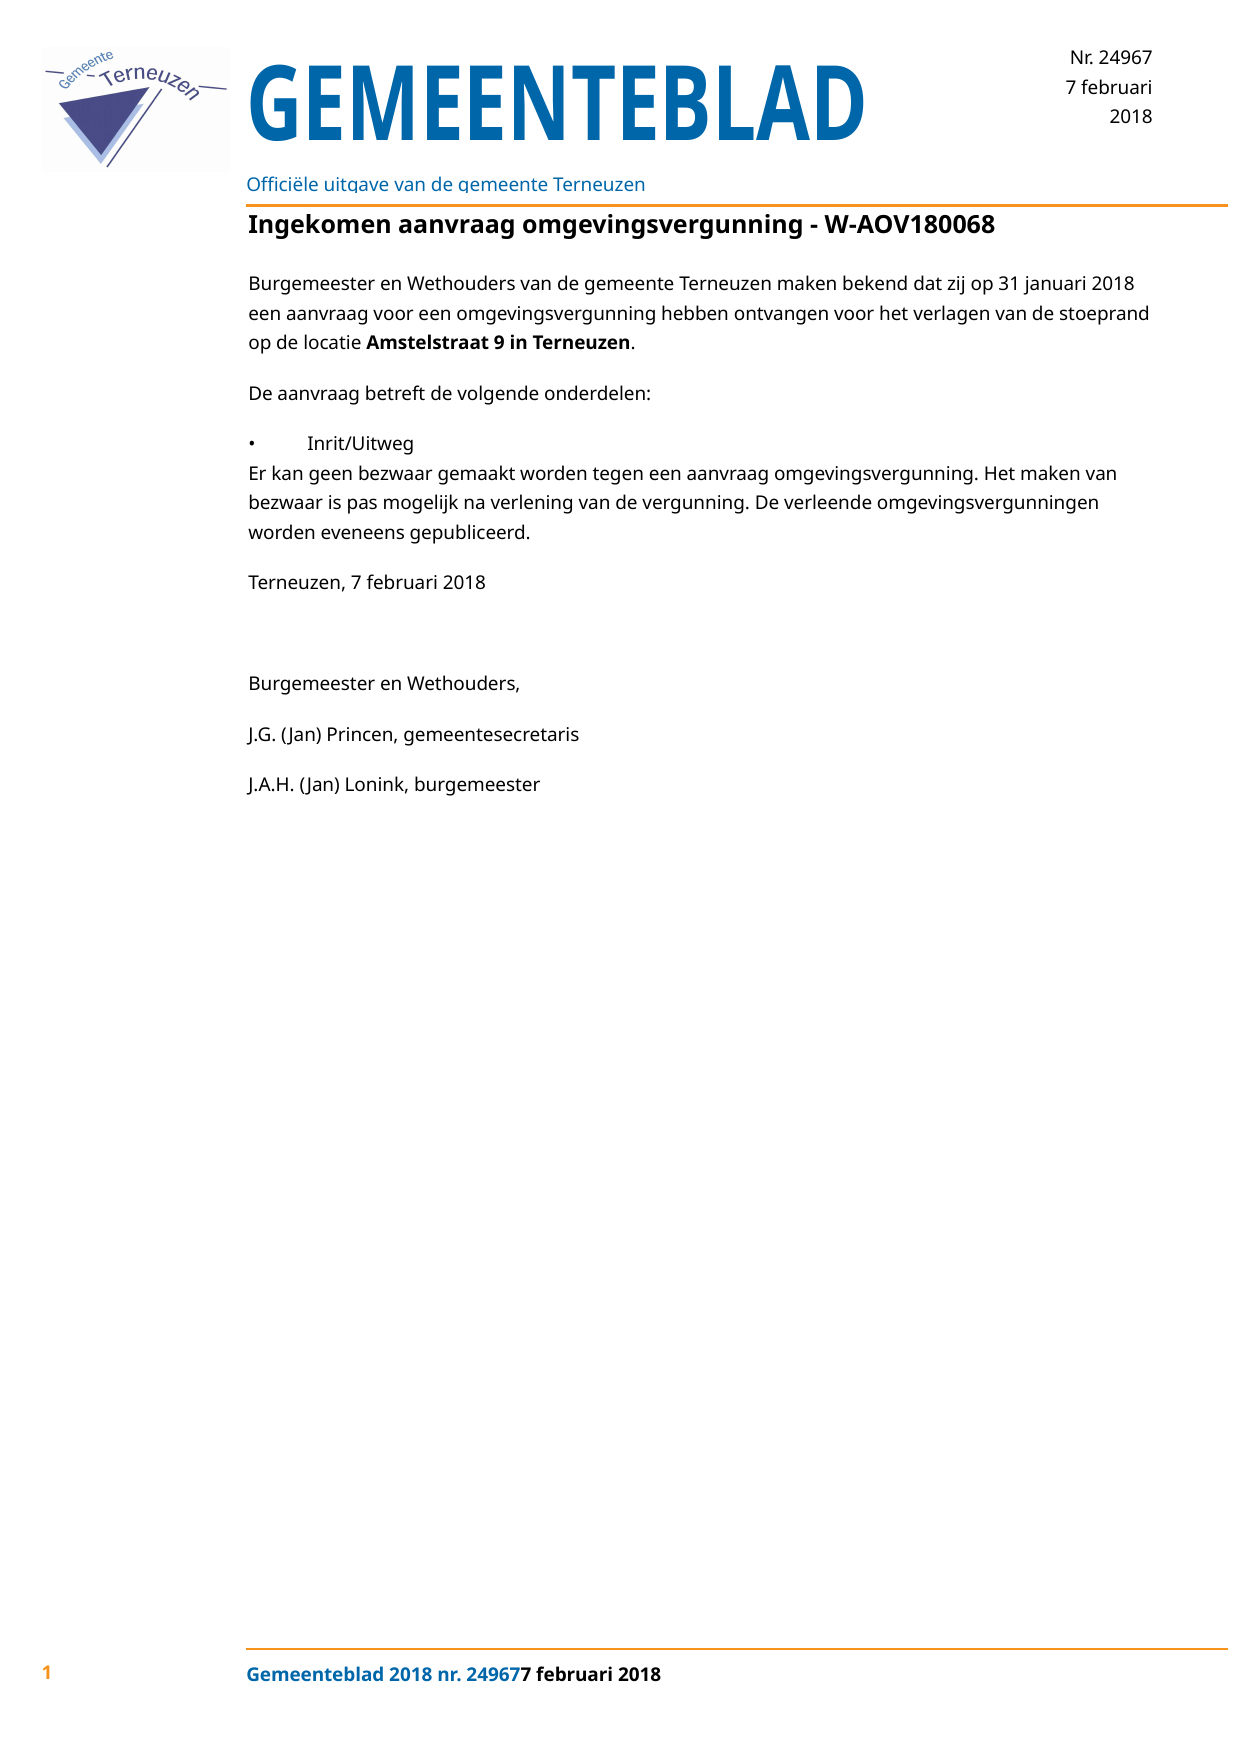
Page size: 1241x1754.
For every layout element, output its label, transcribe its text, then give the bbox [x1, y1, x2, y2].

text Terneuzen, 7 februari 2018 [248, 569, 1152, 595]
text Ingekomen aanvraag omgevingsvergunning - W-AOV180068 [248, 207, 1152, 241]
text J.G. (Jan) Princen, gemeentesecretaris [248, 721, 1152, 746]
text Burgemeester en Wethouders van de gemeente Terneuzen maken bekend dat zij op 31 januari 2018 een aanvraag voor een omgevingsvergunning hebben ontvangen voor het verlagen van de stoeprand op de locatie Amstelstraat 9 in Terneuzen. [248, 270, 1152, 355]
text J.A.H. (Jan) Lonink, burgemeester [248, 771, 1152, 797]
text Burgemeester en Wethouders, [248, 670, 1152, 696]
list Inrit/Uitweg [248, 430, 1152, 456]
text De aanvraag betreft de volgende onderdelen: [248, 380, 1152, 406]
text Er kan geen bezwaar gemaakt worden tegen een aanvraag omgevingsvergunning. Het maken van bezwaar is pas mogelijk na verlening van de vergunning. De verleende omgevingsvergunningen worden eveneens gepubliceerd. [248, 460, 1152, 545]
picture [41, 47, 231, 172]
